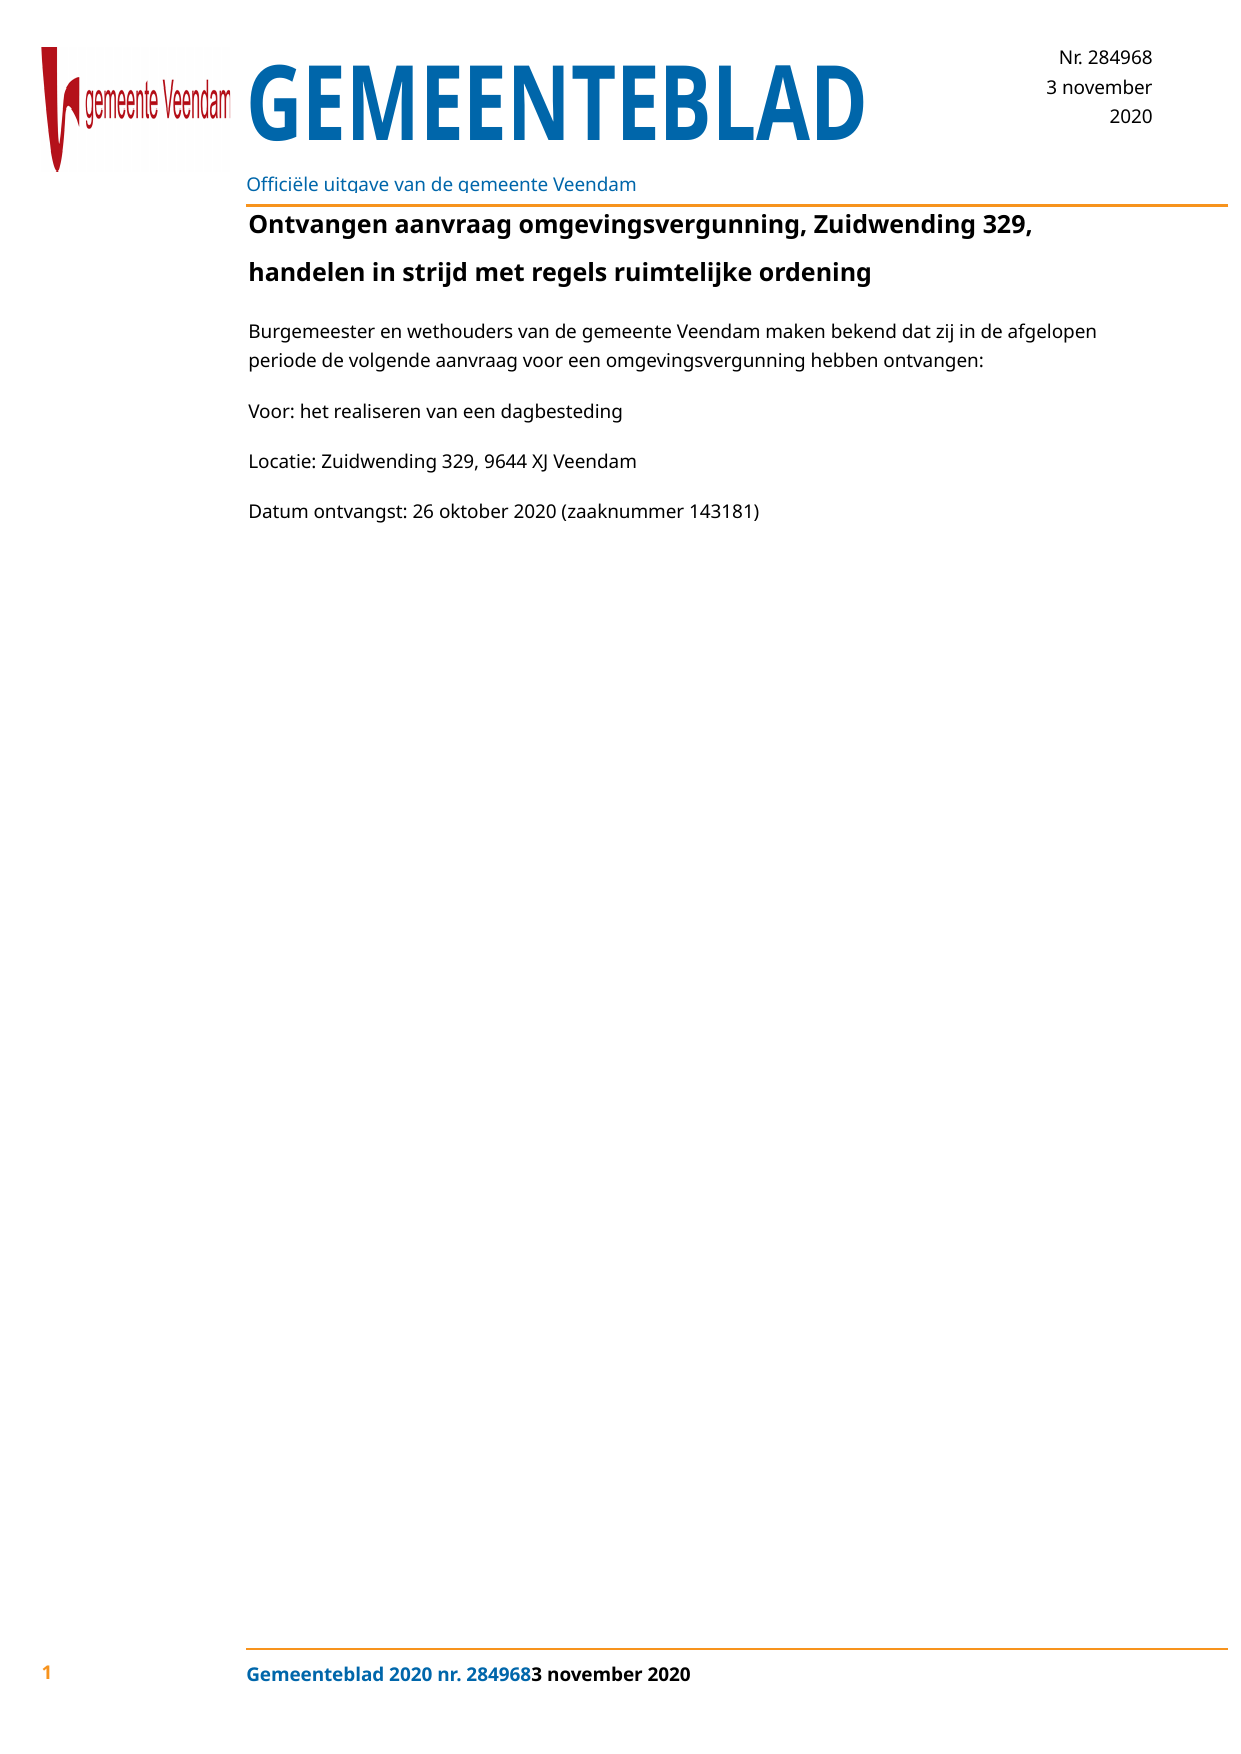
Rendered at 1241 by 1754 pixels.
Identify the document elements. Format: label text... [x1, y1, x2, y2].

picture [41, 47, 231, 172]
text Datum ontvangst: 26 oktober 2020 (zaaknummer 143181) [248, 499, 1152, 524]
text Voor: het realiseren van een dagbesteding [248, 398, 1152, 424]
text Burgemeester en wethouders van de gemeente Veendam maken bekend dat zij in de afgelopen periode de volgende aanvraag voor een omgevingsvergunning hebben ontvangen: [248, 318, 1152, 373]
text Ontvangen aanvraag omgevingsvergunning, Zuidwending 329, handelen in strijd met regels ruimtelijke ordening [248, 207, 1152, 288]
text Locatie: Zuidwending 329, 9644 XJ Veendam [248, 448, 1152, 474]
